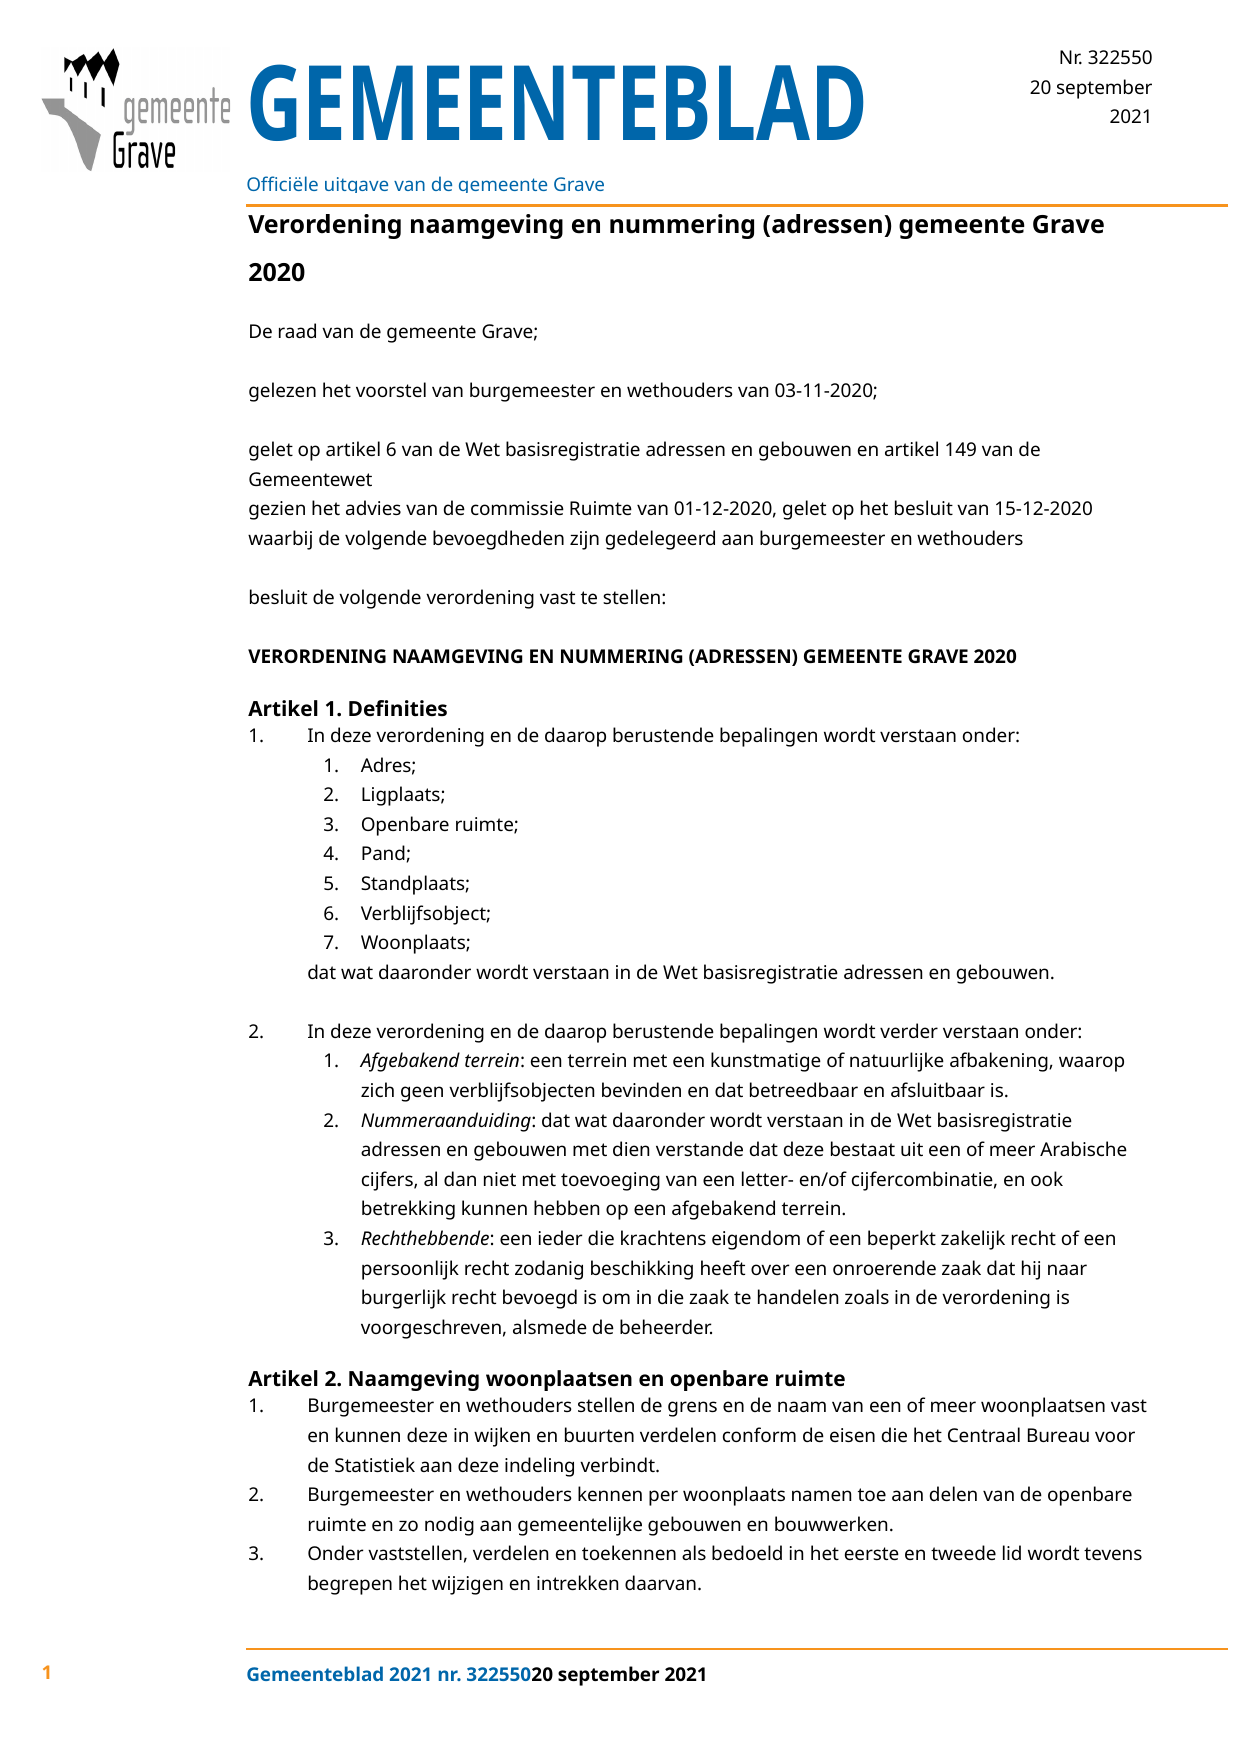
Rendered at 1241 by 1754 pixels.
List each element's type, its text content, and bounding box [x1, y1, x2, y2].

text gezien het advies van de commissie Ruimte van 01-12-2020, gelet op het besluit van 15-12-2020 waarbij de volgende bevoegdheden zijn gedelegeerd aan burgemeester en wethouders [248, 495, 1152, 551]
list Nummeraanduiding: dat wat daaronder wordt verstaan in de Wet basisregistratie adressen en gebouwen met dien verstande dat deze bestaat uit een of meer Arabische cijfers, al dan niet met toevoeging van een letter- en/of cijfercombinatie, en ook betrekking kunnen hebben op een afgebakend terrein. [323, 1107, 1152, 1221]
text gelezen het voorstel van burgemeester en wethouders van 03-11-2020; [248, 377, 1152, 403]
text Artikel 2. Naamgeving woonplaatsen en openbare ruimte [248, 1364, 1152, 1393]
list Pand; [323, 841, 1152, 866]
list Rechthebbende: een ieder die krachtens eigendom of een beperkt zakelijk recht of een persoonlijk recht zodanig beschikking heeft over een onroerende zaak dat hij naar burgerlijk recht bevoegd is om in die zaak te handelen zoals in de verordening is voorgeschreven, alsmede de beheerder. [323, 1225, 1152, 1339]
list Standplaats; [323, 870, 1152, 896]
list Burgemeester en wethouders kennen per woonplaats namen toe aan delen van de openbare ruimte en zo nodig aan gemeentelijke gebouwen en bouwwerken. [248, 1481, 1152, 1537]
text gelet op artikel 6 van de Wet basisregistratie adressen en gebouwen en artikel 149 van de Gemeentewet [248, 436, 1152, 492]
list In deze verordening en de daarop berustende bepalingen wordt verstaan onder: [248, 722, 1152, 748]
list Openbare ruimte; [323, 811, 1152, 837]
text Verordening naamgeving en nummering (adressen) gemeente Grave 2020 [248, 207, 1152, 288]
list Adres; [323, 752, 1152, 777]
list Woonplaats; [323, 929, 1152, 955]
list In deze verordening en de daarop berustende bepalingen wordt verder verstaan onder: [248, 1018, 1152, 1044]
text De raad van de gemeente Grave; [248, 318, 1152, 344]
list Verblijfsobject; [323, 900, 1152, 925]
list Afgebakend terrein: een terrein met een kunstmatige of natuurlijke afbakening, waarop zich geen verblijfsobjecten bevinden en dat betreedbaar en afsluitbaar is. [323, 1048, 1152, 1103]
picture [41, 47, 231, 172]
text besluit de volgende verordening vast te stellen: [248, 584, 1152, 610]
list dat wat daaronder wordt verstaan in de Wet basisregistratie adressen en gebouwen. [248, 959, 1152, 984]
list Burgemeester en wethouders stellen de grens en de naam van een of meer woonplaatsen vast en kunnen deze in wijken en buurten verdelen conform de eisen die het Centraal Bureau voor de Statistiek aan deze indeling verbindt. [248, 1393, 1152, 1478]
list Onder vaststellen, verdelen en toekennen als bedoeld in het eerste en tweede lid wordt tevens begrepen het wijzigen en intrekken daarvan. [248, 1541, 1152, 1596]
list Ligplaats; [323, 781, 1152, 807]
text Artikel 1. Definities [248, 694, 1152, 722]
text VERORDENING NAAMGEVING EN NUMMERING (ADRESSEN) GEMEENTE GRAVE 2020 [248, 643, 1152, 669]
